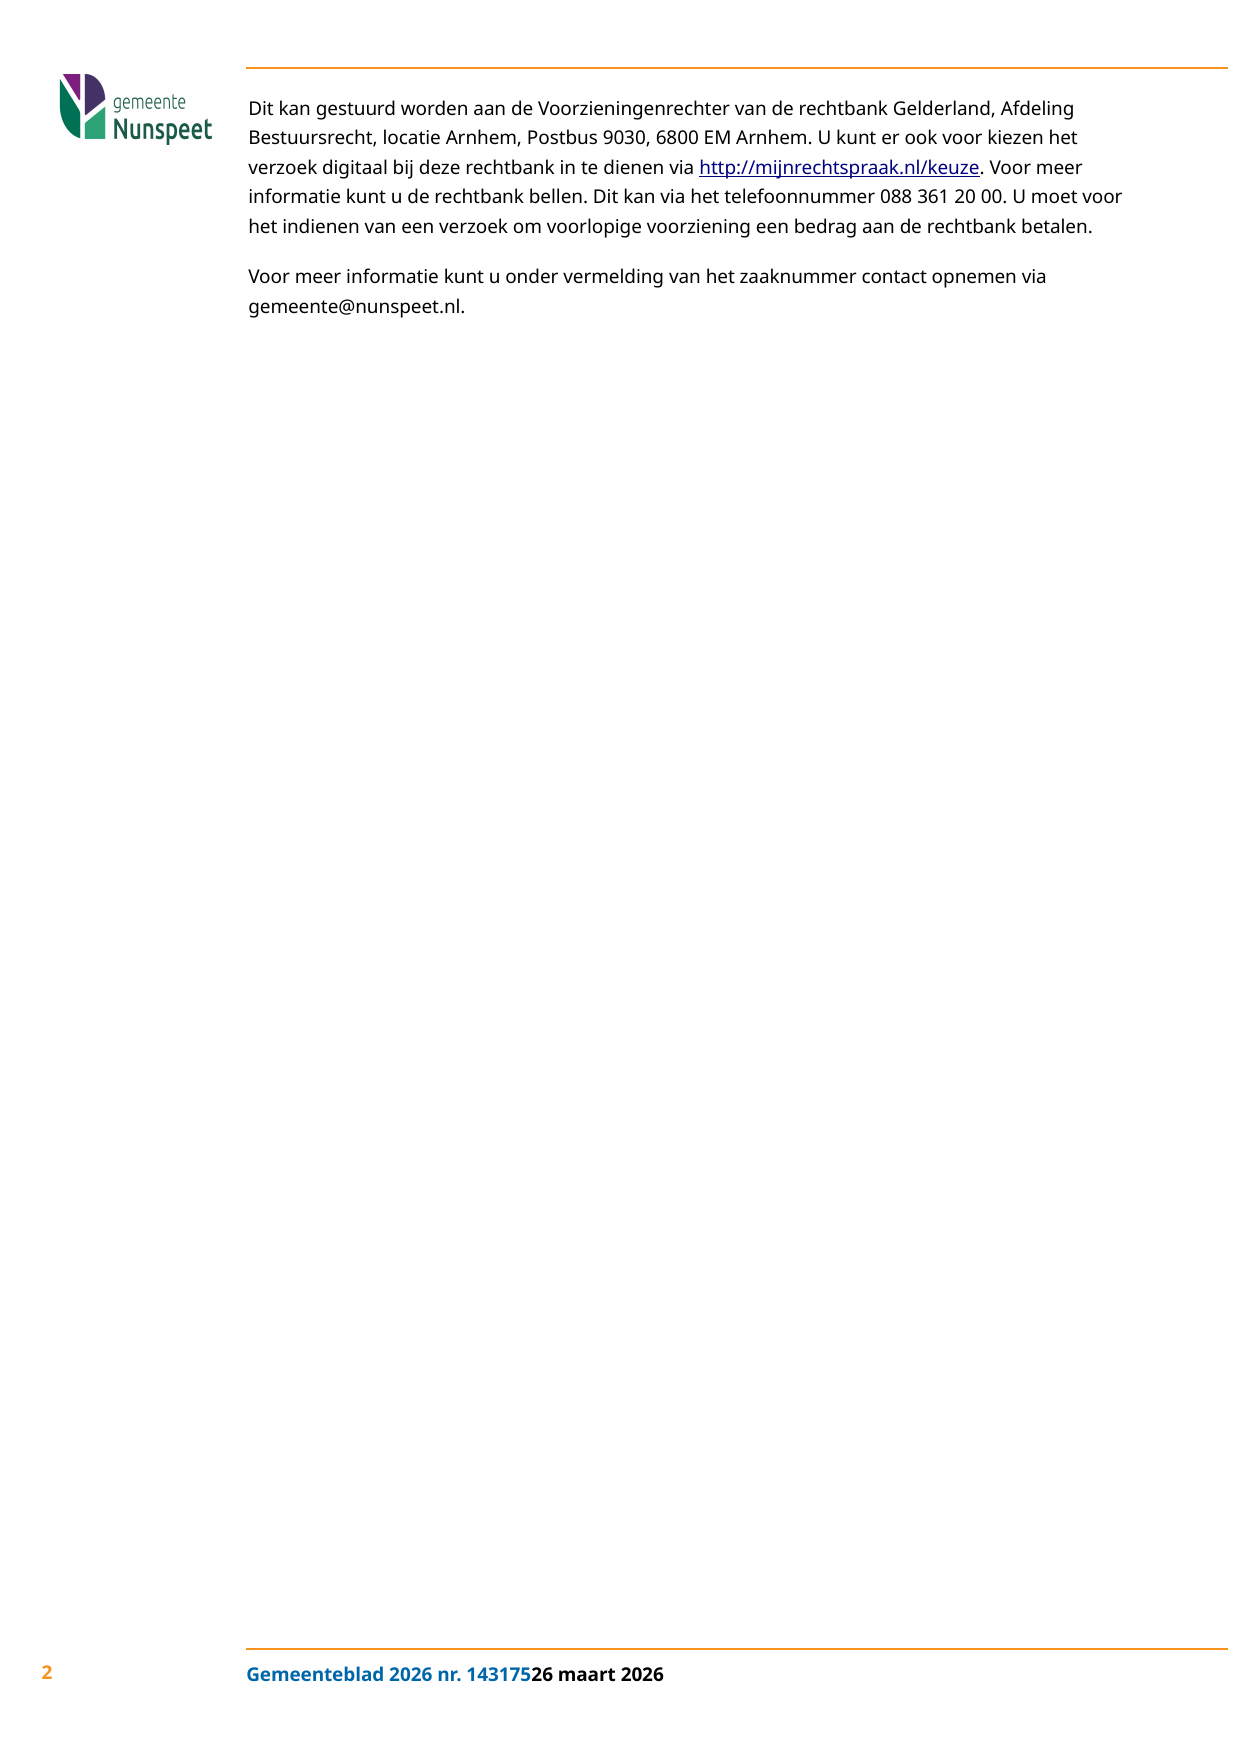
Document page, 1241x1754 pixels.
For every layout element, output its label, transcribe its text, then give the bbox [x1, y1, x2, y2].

picture [41, 47, 231, 172]
text Dit kan gestuurd worden aan de Voorzieningenrechter van de rechtbank Gelderland, Afdeling Bestuursrecht, locatie Arnhem, Postbus 9030, 6800 EM Arnhem. U kunt er ook voor kiezen het verzoek digitaal bij deze rechtbank in te dienen via http://mijnrechtspraak.nl/keuze. Voor meer informatie kunt u de rechtbank bellen. Dit kan via het telefoonnummer 088 361 20 00. U moet voor het indienen van een verzoek om voorlopige voorziening een bedrag aan de rechtbank betalen. [248, 95, 1152, 239]
text Voor meer informatie kunt u onder vermelding van het zaaknummer contact opnemen via gemeente@nunspeet.nl. [248, 263, 1152, 319]
